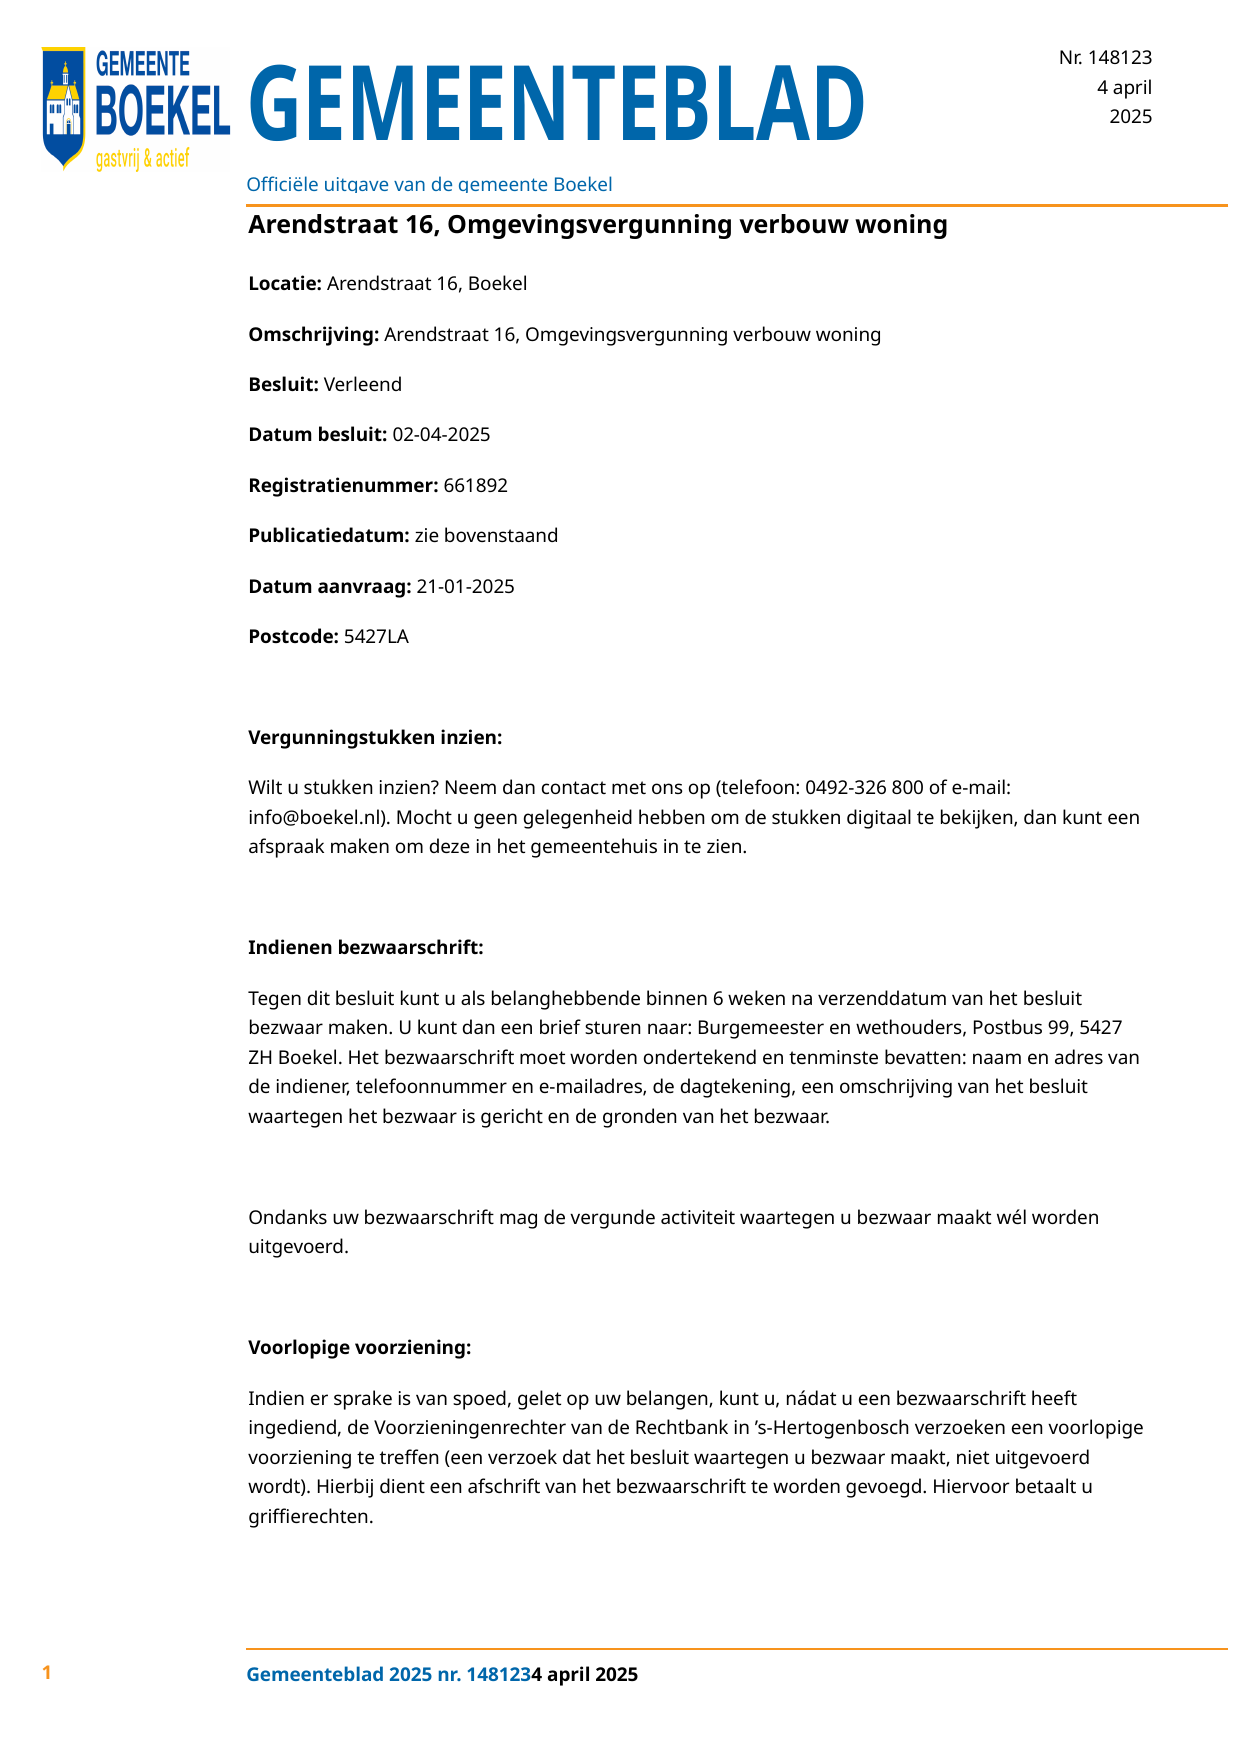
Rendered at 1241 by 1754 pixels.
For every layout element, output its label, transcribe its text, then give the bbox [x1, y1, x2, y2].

text Tegen dit besluit kunt u als belanghebbende binnen 6 weken na verzenddatum van het besluit bezwaar maken. U kunt dan een brief sturen naar: Burgemeester en wethouders, Postbus 99, 5427 ZH Boekel. Het bezwaarschrift moet worden ondertekend en tenminste bevatten: naam en adres van de indiener, telefoonnummer en e-mailadres, de dagtekening, een omschrijving van het besluit waartegen het bezwaar is gericht en de gronden van het bezwaar. [248, 985, 1152, 1129]
text Ondanks uw bezwaarschrift mag de vergunde activiteit waartegen u bezwaar maakt wél worden uitgevoerd. [248, 1204, 1152, 1259]
text Indien er sprake is van spoed, gelet op uw belangen, kunt u, nádat u een bezwaarschrift heeft ingediend, de Voorzieningenrechter van de Rechtbank in ’s-Hertogenbosch verzoeken een voorlopige voorziening te treffen (een verzoek dat het besluit waartegen u bezwaar maakt, niet uitgevoerd wordt). Hierbij dient een afschrift van het bezwaarschrift te worden gevoegd. Hiervoor betaalt u griffierechten. [248, 1385, 1152, 1529]
text Datum aanvraag: 21-01-2025 [248, 573, 1152, 598]
text Postcode: 5427LA [248, 623, 1152, 649]
text Vergunningstukken inzien: [248, 724, 1152, 750]
text Publicatiedatum: zie bovenstaand [248, 522, 1152, 548]
text Wilt u stukken inzien? Neem dan contact met ons op (telefoon: 0492-326 800 of e-mail: info@boekel.nl). Mocht u geen gelegenheid hebben om de stukken digitaal te bekijken, dan kunt een afspraak maken om deze in het gemeentehuis in te zien. [248, 774, 1152, 859]
text Indienen bezwaarschrift: [248, 934, 1152, 960]
text Besluit: Verleend [248, 371, 1152, 397]
text Datum besluit: 02-04-2025 [248, 422, 1152, 447]
picture [41, 47, 231, 172]
text Locatie: Arendstraat 16, Boekel [248, 270, 1152, 296]
text Voorlopige voorziening: [248, 1334, 1152, 1360]
text Omschrijving: Arendstraat 16, Omgevingsvergunning verbouw woning [248, 321, 1152, 346]
text Registratienummer: 661892 [248, 472, 1152, 498]
text Arendstraat 16, Omgevingsvergunning verbouw woning [248, 207, 1152, 241]
